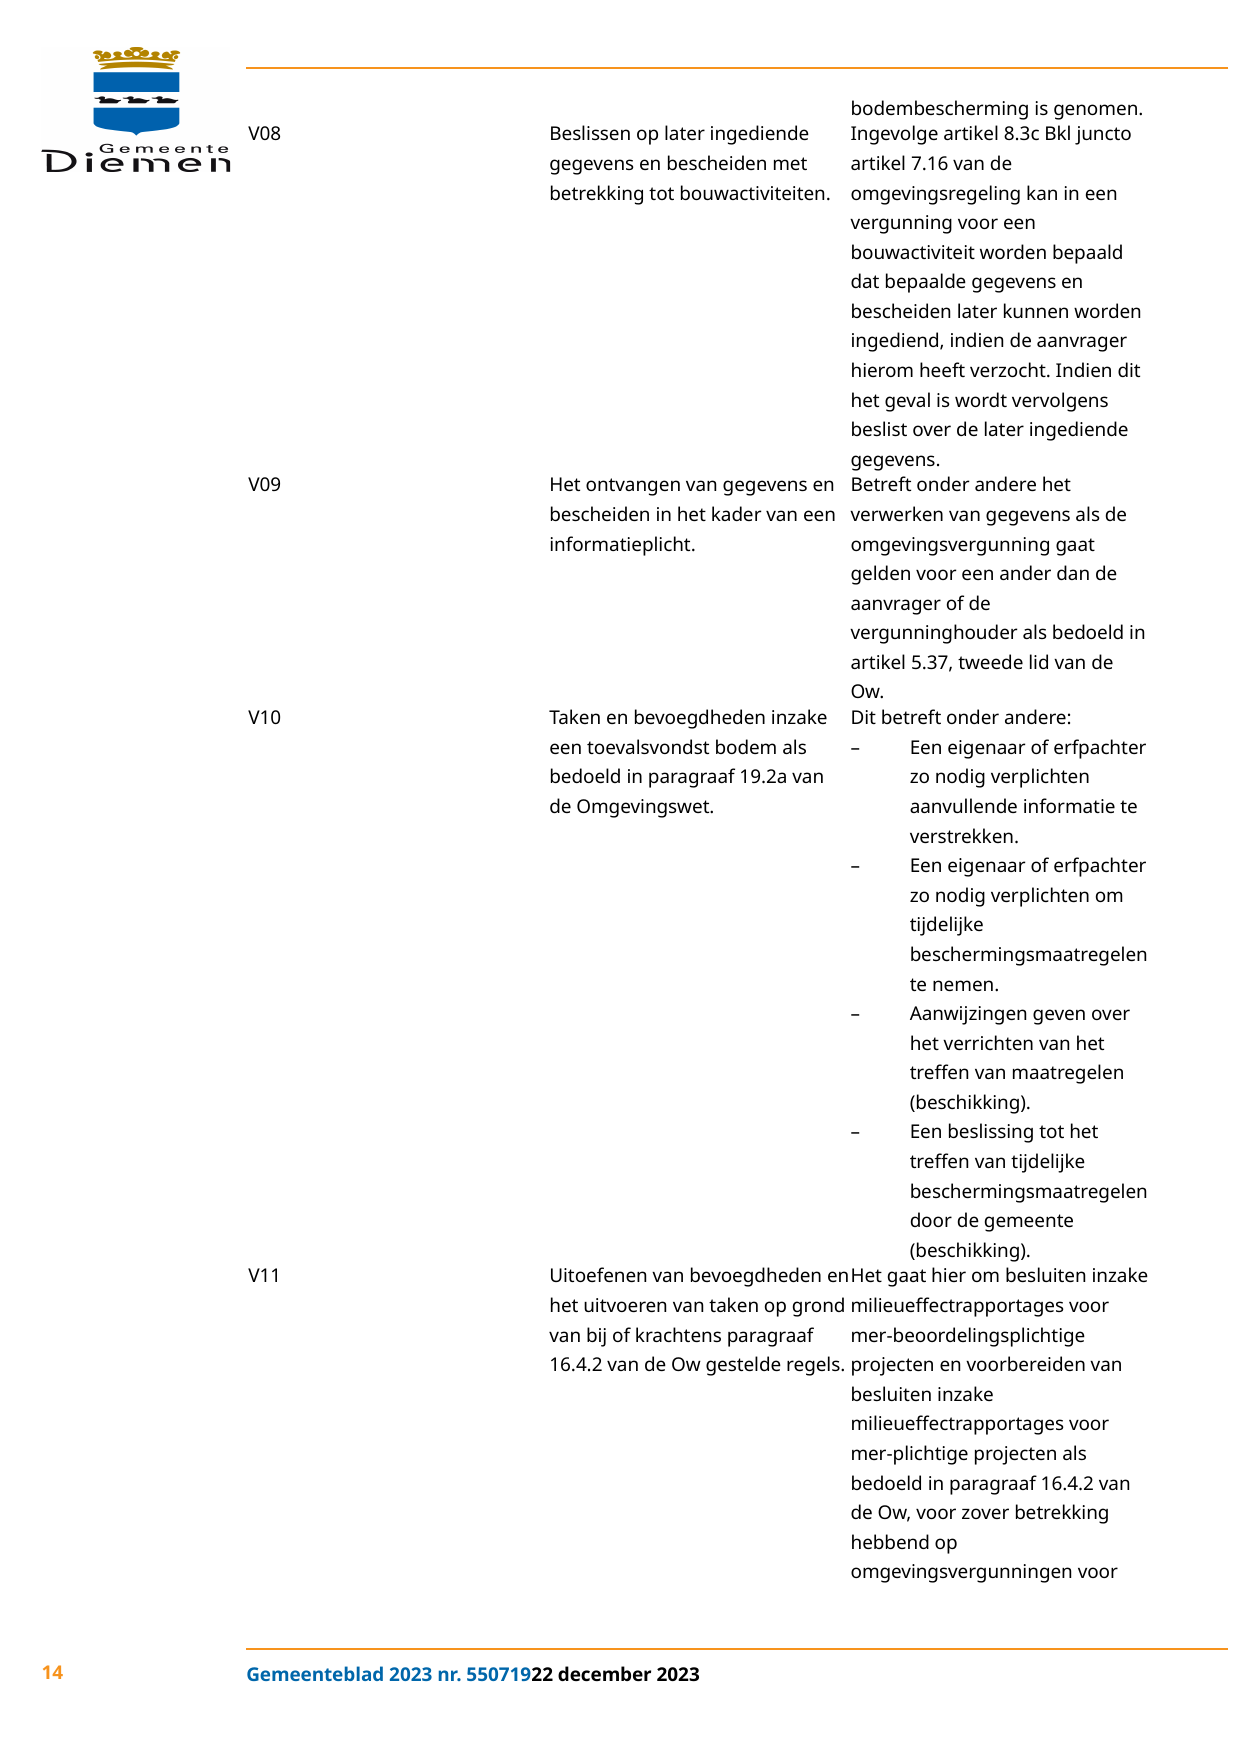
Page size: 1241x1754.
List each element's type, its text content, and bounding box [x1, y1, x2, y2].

table_cell Betreft onder andere het verwerken van gegevens als de omgevingsvergunning gaat gelden voor een ander dan de aanvrager of de vergunninghouder als bedoeld in artikel 5.37, tweede lid van de Ow. [850, 472, 1152, 704]
table_cell [549, 95, 850, 121]
table_cell Het ontvangen van gegevens en bescheiden in het kader van een informatieplicht. [549, 472, 850, 704]
table_cell Taken en bevoegdheden inzake een toevalsvondst bodem als bedoeld in paragraaf 19.2a van de Omgevingswet. [549, 705, 850, 1263]
table_cell bodembescherming is genomen. [850, 95, 1152, 121]
table_cell V09 [248, 472, 549, 704]
table_cell V08 [248, 121, 549, 472]
table_cell [248, 95, 549, 121]
table_cell Beslissen op later ingediende gegevens en bescheiden met betrekking tot bouwactiviteiten. [549, 121, 850, 472]
picture [41, 47, 231, 172]
table_cell V11 [248, 1263, 549, 1584]
table_cell Dit betreft onder andere: Een eigenaar of erfpachter zo nodig verplichten aanvullende informatie te verstrekken. Een eigenaar of erfpachter zo nodig verplichten om tijdelijke beschermingsmaatregelen te nemen. Aanwijzingen geven over het verrichten van het treffen van maatregelen (beschikking). Een beslissing tot het treffen van tijdelijke beschermingsmaatregelen door de gemeente (beschikking). [850, 705, 1152, 1263]
table_cell Het gaat hier om besluiten inzake milieueffectrapportages voor mer-beoordelingsplichtige projecten en voorbereiden van besluiten inzake milieueffectrapportages voor mer-plichtige projecten als bedoeld in paragraaf 16.4.2 van de Ow, voor zover betrekking hebbend op omgevingsvergunningen voor [850, 1263, 1152, 1584]
table_cell Uitoefenen van bevoegdheden en het uitvoeren van taken op grond van bij of krachtens paragraaf 16.4.2 van de Ow gestelde regels. [549, 1263, 850, 1584]
table_cell Ingevolge artikel 8.3c Bkl juncto artikel 7.16 van de omgevingsregeling kan in een vergunning voor een bouwactiviteit worden bepaald dat bepaalde gegevens en bescheiden later kunnen worden ingediend, indien de aanvrager hierom heeft verzocht. Indien dit het geval is wordt vervolgens beslist over de later ingediende gegevens. [850, 121, 1152, 472]
table_cell V10 [248, 705, 549, 1263]
